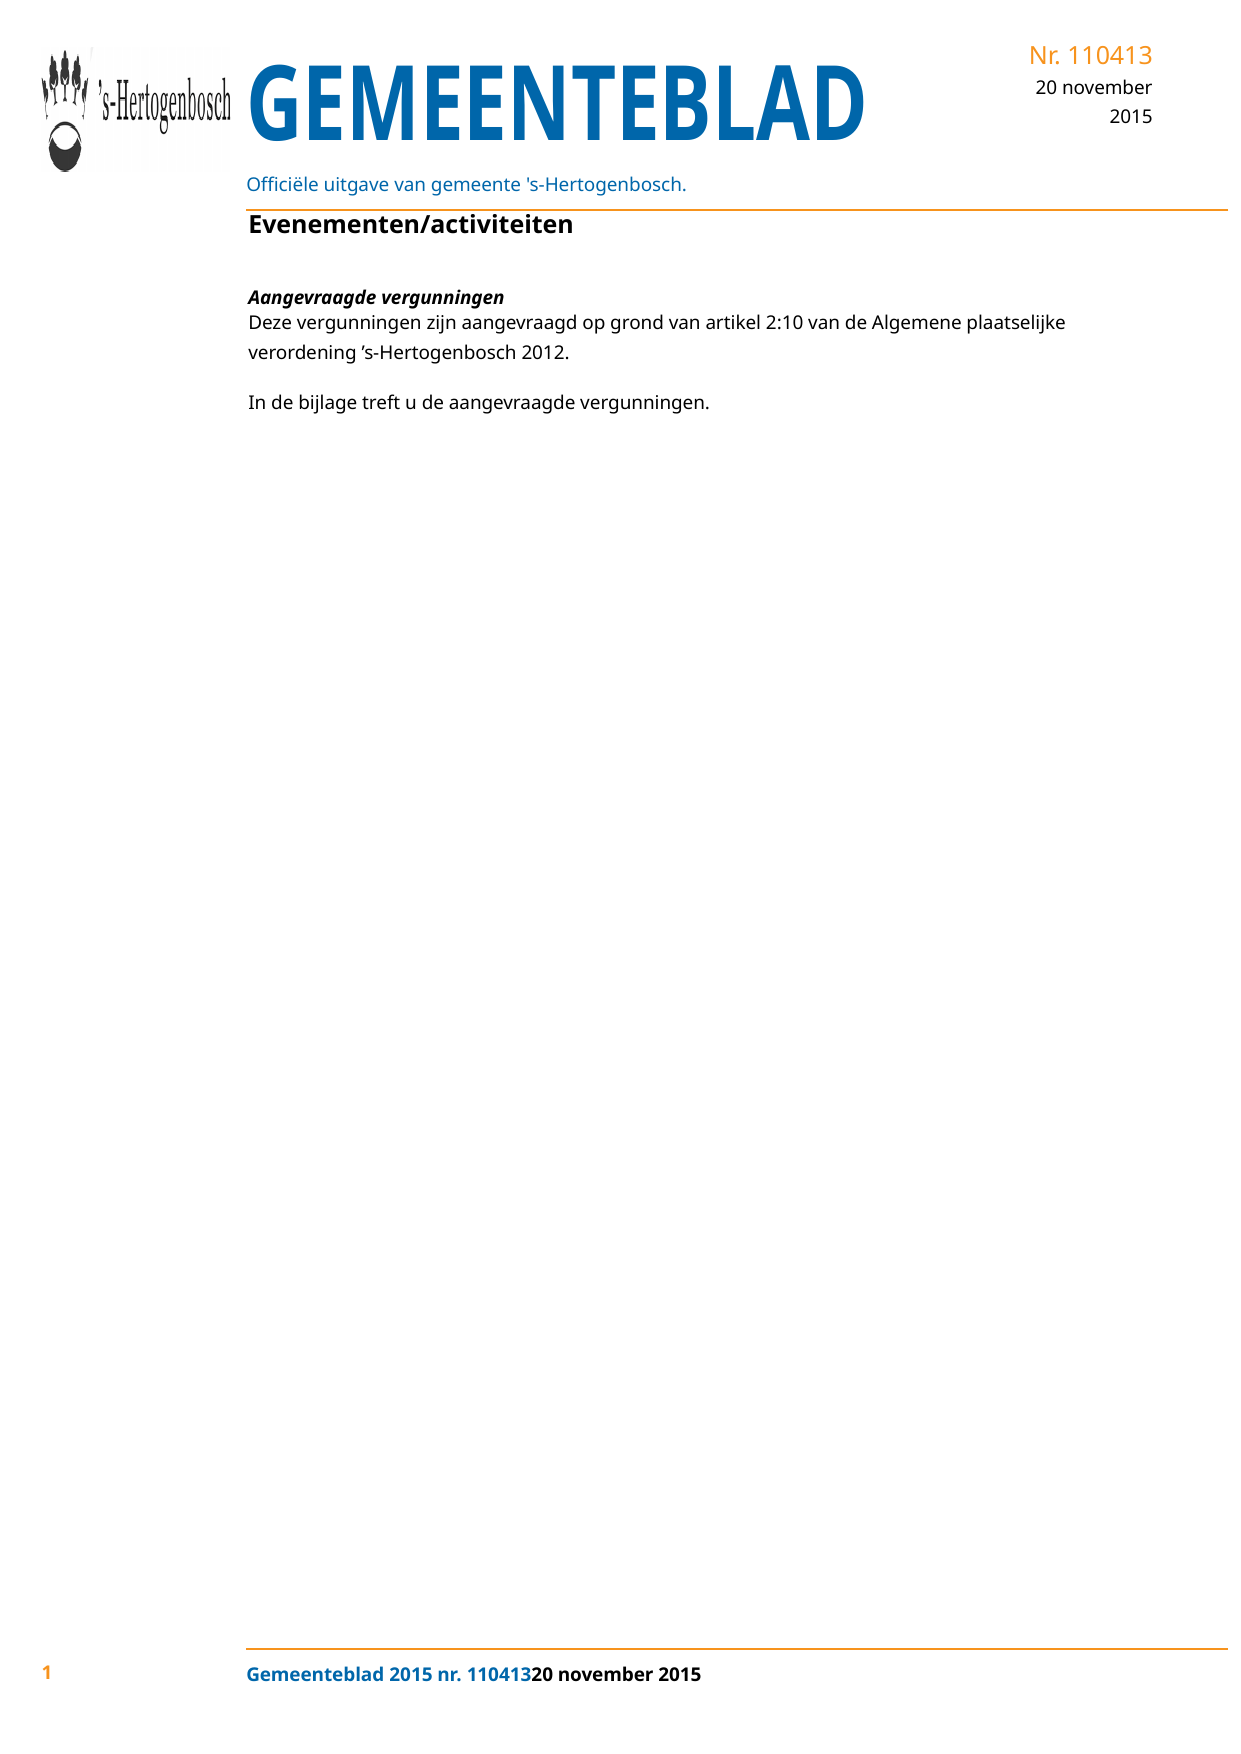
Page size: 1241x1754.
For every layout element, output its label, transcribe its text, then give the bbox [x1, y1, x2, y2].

text Aangevraagde vergunningen [248, 284, 1152, 309]
picture [41, 47, 231, 172]
text Evenementen/activiteiten [248, 211, 1152, 241]
text Deze vergunningen zijn aangevraagd op grond van artikel 2:10 van de Algemene plaatselijke verordening ’s-Hertogenbosch 2012. [248, 309, 1152, 365]
text In de bijlage treft u de aangevraagde vergunningen. [248, 389, 1152, 415]
